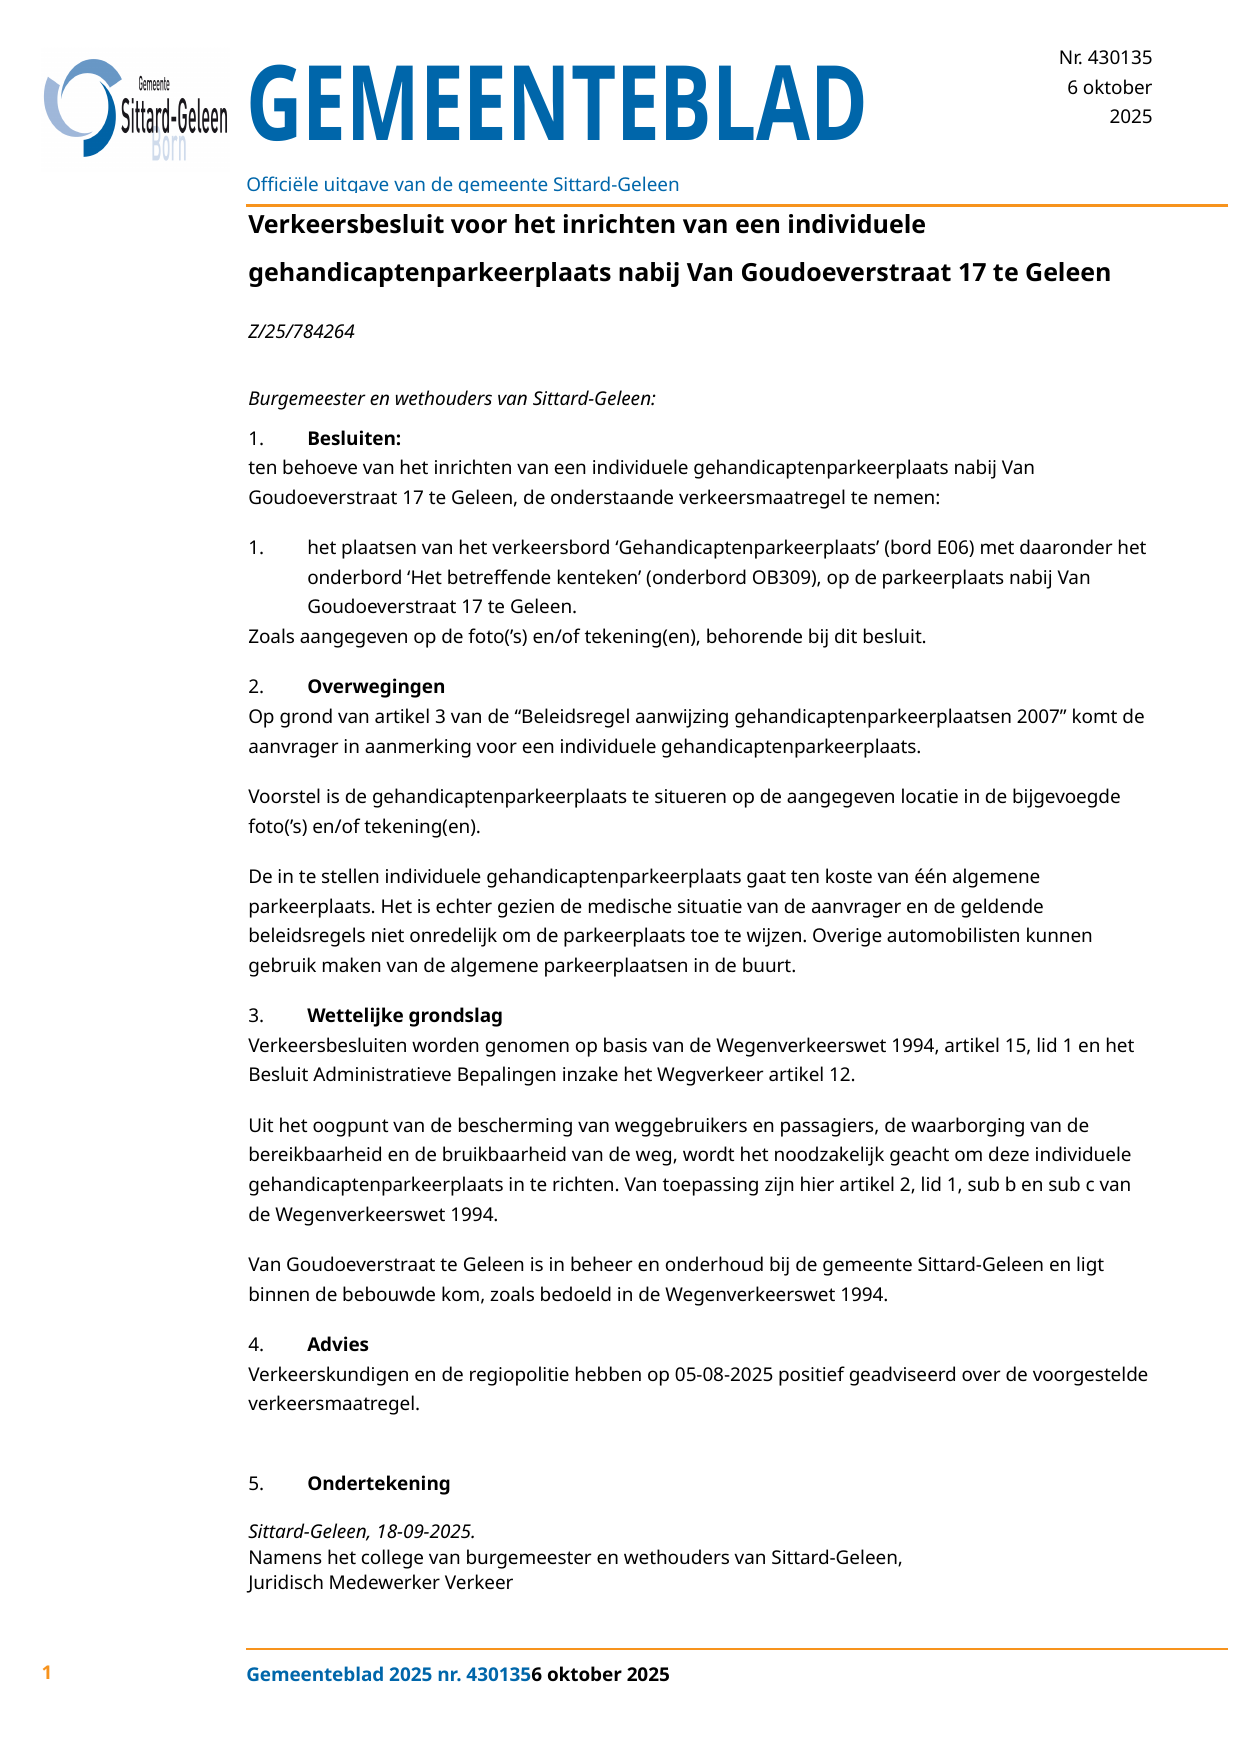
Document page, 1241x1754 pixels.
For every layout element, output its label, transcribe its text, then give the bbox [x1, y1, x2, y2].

text Voorstel is de gehandicaptenparkeerplaats te situeren op de aangegeven locatie in de bijgevoegde foto(’s) en/of tekening(en). [248, 783, 1152, 838]
list Besluiten: [248, 425, 1152, 451]
text Z/25/784264 [248, 318, 1152, 344]
list het plaatsen van het verkeersbord ‘Gehandicaptenparkeerplaats’ (bord E06) met daaronder het onderbord ‘Het betreffende kenteken’ (onderbord OB309), op de parkeerplaats nabij Van Goudoeverstraat 17 te Geleen. [248, 534, 1152, 619]
text Verkeersbesluit voor het inrichten van een individuele gehandicaptenparkeerplaats nabij Van Goudoeverstraat 17 te Geleen [248, 207, 1152, 288]
text Namens het college van burgemeester en wethouders van Sittard-Geleen, [248, 1544, 1152, 1569]
text Op grond van artikel 3 van de “Beleidsregel aanwijzing gehandicaptenparkeerplaatsen 2007” komt de aanvrager in aanmerking voor een individuele gehandicaptenparkeerplaats. [248, 703, 1152, 758]
text Verkeerskundigen en de regiopolitie hebben op 05-08-2025 positief geadviseerd over de voorgestelde verkeersmaatregel. [248, 1361, 1152, 1416]
text Juridisch Medewerker Verkeer [248, 1569, 1152, 1595]
text Uit het oogpunt van de bescherming van weggebruikers en passagiers, de waarborging van de bereikbaarheid en de bruikbaarheid van de weg, wordt het noodzakelijk geacht om deze individuele gehandicaptenparkeerplaats in te richten. Van toepassing zijn hier artikel 2, lid 1, sub b en sub c van de Wegenverkeerswet 1994. [248, 1112, 1152, 1226]
text Zoals aangegeven op de foto(’s) en/of tekening(en), behorende bij dit besluit. [248, 623, 1152, 649]
text ten behoeve van het inrichten van een individuele gehandicaptenparkeerplaats nabij Van Goudoeverstraat 17 te Geleen, de onderstaande verkeersmaatregel te nemen: [248, 454, 1152, 510]
picture [41, 47, 231, 172]
text Verkeersbesluiten worden genomen op basis van de Wegenverkeerswet 1994, artikel 15, lid 1 en het Besluit Administratieve Bepalingen inzake het Wegverkeer artikel 12. [248, 1032, 1152, 1087]
list Wettelijke grondslag [248, 1002, 1152, 1028]
list Advies [248, 1331, 1152, 1357]
text Sittard-Geleen, 18-09-2025. [248, 1518, 1152, 1544]
text Burgemeester en wethouders van Sittard-Geleen: [248, 386, 1152, 411]
list Overwegingen [248, 674, 1152, 699]
text Van Goudoeverstraat te Geleen is in beheer en onderhoud bij de gemeente Sittard-Geleen en ligt binnen de bebouwde kom, zoals bedoeld in de Wegenverkeerswet 1994. [248, 1251, 1152, 1306]
list Ondertekening [248, 1470, 1152, 1496]
text De in te stellen individuele gehandicaptenparkeerplaats gaat ten koste van één algemene parkeerplaats. Het is echter gezien de medische situatie van de aanvrager en de geldende beleidsregels niet onredelijk om de parkeerplaats toe te wijzen. Overige automobilisten kunnen gebruik maken van de algemene parkeerplaatsen in de buurt. [248, 863, 1152, 978]
